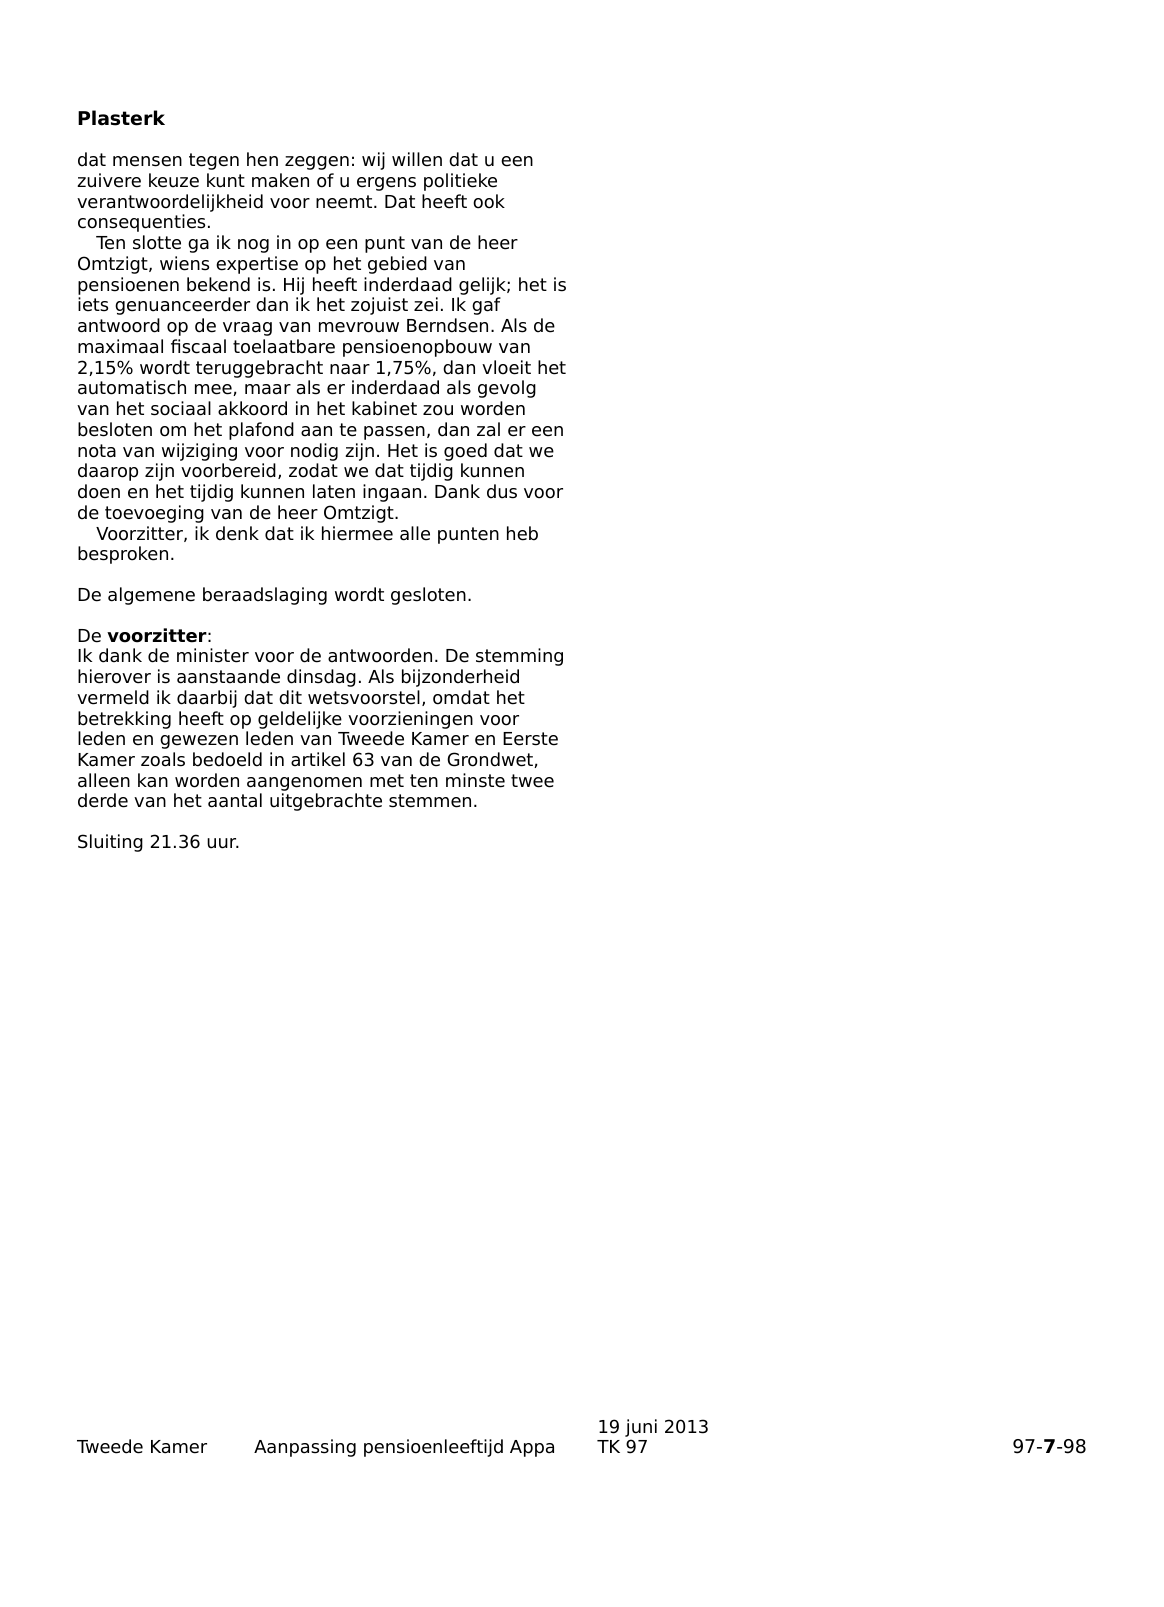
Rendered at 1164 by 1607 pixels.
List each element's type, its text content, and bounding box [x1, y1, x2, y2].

text Ten slotte ga ik nog in op een punt van de heer Omtzigt, wiens expertise op het gebied van pensioenen bekend is. Hij heeft inderdaad gelijk; het is iets genuanceerder dan ik het zojuist zei. Ik gaf antwoord op de vraag van mevrouw Berndsen. Als de maximaal fiscaal toelaatbare pensioenopbouw van 2,15% wordt teruggebracht naar 1,75%, dan vloeit het automatisch mee, maar als er inderdaad als gevolg van het sociaal akkoord in het kabinet zou worden besloten om het plafond aan te passen, dan zal er een nota van wijziging voor nodig zijn. Het is goed dat we daarop zijn voorbereid, zodat we dat tijdig kunnen doen en het tijdig kunnen laten ingaan. Dank dus voor de toevoeging van de heer Omtzigt. [77, 233, 567, 523]
text Ik dank de minister voor de antwoorden. De stemming hierover is aanstaande dinsdag. Als bijzonderheid vermeld ik daarbij dat dit wetsvoorstel, omdat het betrekking heeft op geldelijke voorzieningen voor leden en gewezen leden van Tweede Kamer en Eerste Kamer zoals bedoeld in artikel 63 van de Grondwet, alleen kan worden aangenomen met ten minste twee derde van het aantal uitgebrachte stemmen. [77, 646, 567, 812]
text De algemene beraadslaging wordt gesloten. [77, 585, 567, 606]
text Sluiting 21.36 uur. [77, 832, 567, 853]
text dat mensen tegen hen zeggen: wij willen dat u een zuivere keuze kunt maken of u ergens politieke verantwoordelijkheid voor neemt. Dat heeft ook consequenties. [77, 150, 567, 233]
text Voorzitter, ik denk dat ik hiermee alle punten heb besproken. [77, 523, 567, 565]
text De voorzitter: [77, 626, 567, 646]
